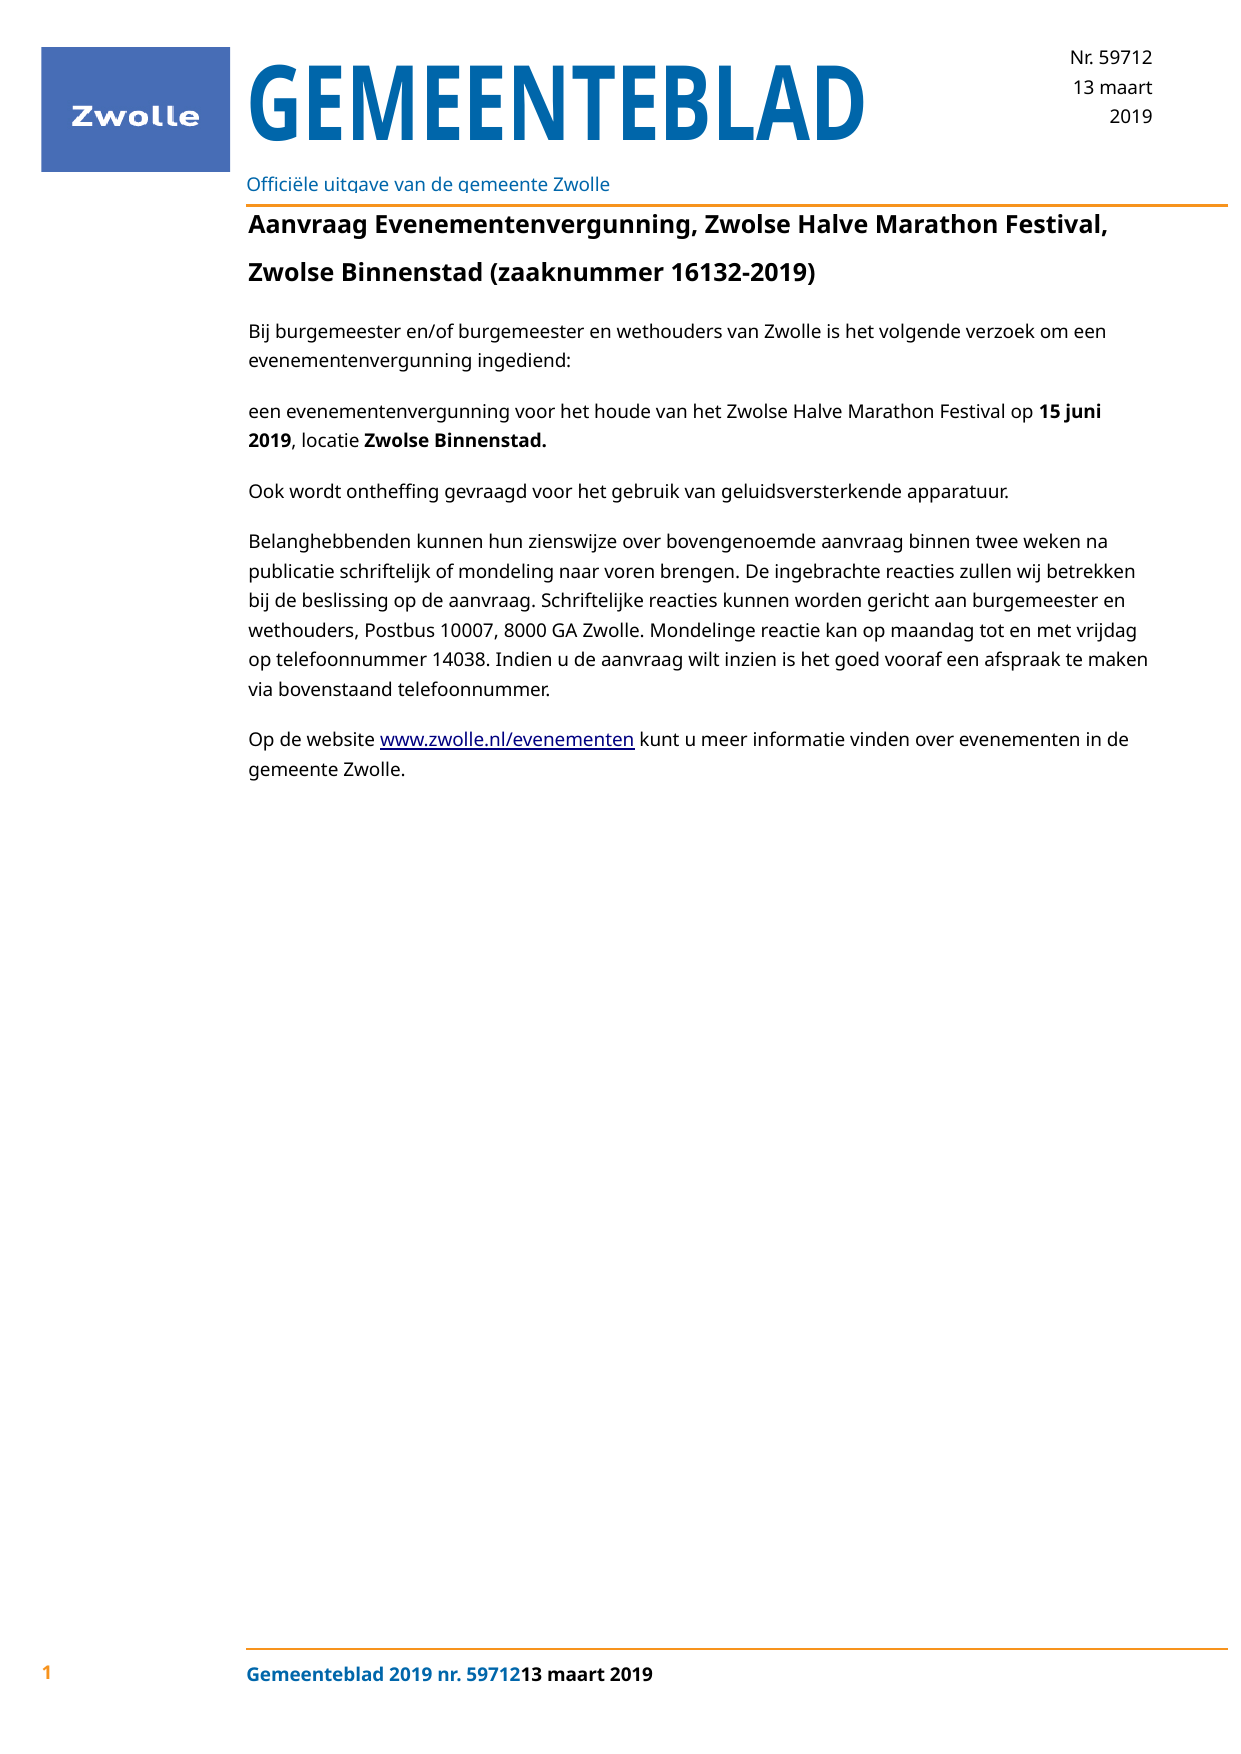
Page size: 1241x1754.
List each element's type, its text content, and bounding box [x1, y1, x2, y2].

text Bij burgemeester en/of burgemeester en wethouders van Zwolle is het volgende verzoek om een evenementenvergunning ingediend: [248, 318, 1152, 373]
picture [41, 47, 231, 172]
text Ook wordt ontheffing gevraagd voor het gebruik van geluidsversterkende apparatuur. [248, 478, 1152, 504]
text Aanvraag Evenementenvergunning, Zwolse Halve Marathon Festival, Zwolse Binnenstad (zaaknummer 16132-2019) [248, 207, 1152, 288]
text Op de website www.zwolle.nl/evenementen kunt u meer informatie vinden over evenementen in de gemeente Zwolle. [248, 727, 1152, 782]
text Belanghebbenden kunnen hun zienswijze over bovengenoemde aanvraag binnen twee weken na publicatie schriftelijk of mondeling naar voren brengen. De ingebrachte reacties zullen wij betrekken bij de beslissing op de aanvraag. Schriftelijke reacties kunnen worden gericht aan burgemeester en wethouders, Postbus 10007, 8000 GA Zwolle. Mondelinge reactie kan op maandag tot en met vrijdag op telefoonnummer 14038. Indien u de aanvraag wilt inzien is het goed vooraf een afspraak te maken via bovenstaand telefoonnummer. [248, 528, 1152, 702]
text een evenementenvergunning voor het houde van het Zwolse Halve Marathon Festival op 15 juni 2019, locatie Zwolse Binnenstad. [248, 398, 1152, 453]
